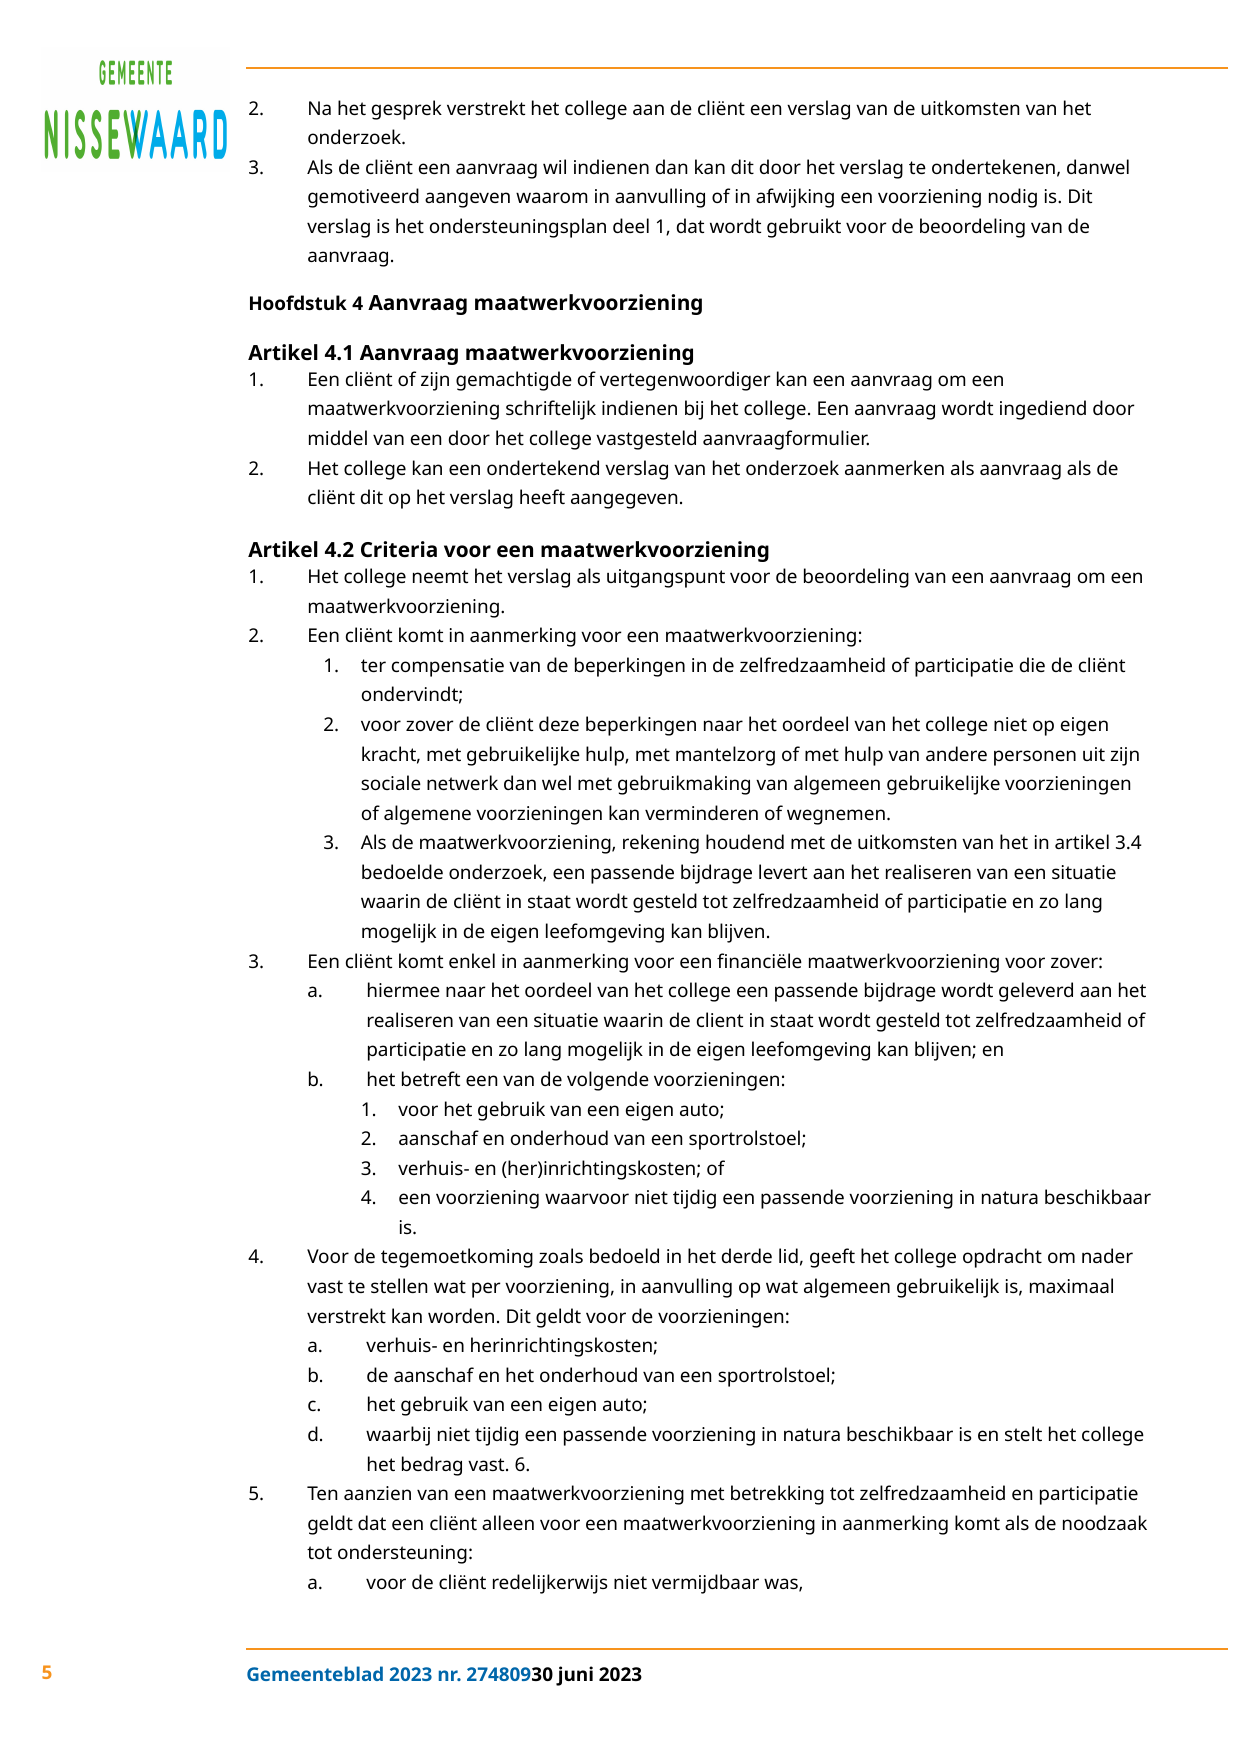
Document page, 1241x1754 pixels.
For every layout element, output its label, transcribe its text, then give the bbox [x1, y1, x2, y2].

list Het college neemt het verslag als uitgangspunt voor de beoordeling van een aanvraag om een maatwerkvoorziening. [248, 563, 1152, 618]
list voor zover de cliënt deze beperkingen naar het oordeel van het college niet op eigen kracht, met gebruikelijke hulp, met mantelzorg of met hulp van andere personen uit zijn sociale netwerk dan wel met gebruikmaking van algemeen gebruikelijke voorzieningen of algemene voorzieningen kan verminderen of wegnemen. [323, 711, 1152, 826]
list aanschaf en onderhoud van een sportrolstoel; [361, 1125, 1152, 1151]
text Hoofdstuk 4 Aanvraag maatwerkvoorziening [248, 288, 1152, 317]
list Een cliënt of zijn gemachtigde of vertegenwoordiger kan een aanvraag om een maatwerkvoorziening schriftelijk indienen bij het college. Een aanvraag wordt ingediend door middel van een door het college vastgesteld aanvraagformulier. [248, 366, 1152, 451]
list het gebruik van een eigen auto; [307, 1392, 1152, 1417]
picture [41, 47, 231, 172]
list Het college kan een ondertekend verslag van het onderzoek aanmerken als aanvraag als de cliënt dit op het verslag heeft aangegeven. [248, 455, 1152, 510]
list voor het gebruik van een eigen auto; [361, 1096, 1152, 1121]
list Voor de tegemoetkoming zoals bedoeld in het derde lid, geeft het college opdracht om nader vast te stellen wat per voorziening, in aanvulling op wat algemeen gebruikelijk is, maximaal verstrekt kan worden. Dit geldt voor de voorzieningen: [248, 1244, 1152, 1328]
list ter compensatie van de beperkingen in de zelfredzaamheid of participatie die de cliënt ondervindt; [323, 652, 1152, 707]
list Als de maatwerkvoorziening, rekening houdend met de uitkomsten van het in artikel 3.4 bedoelde onderzoek, een passende bijdrage levert aan het realiseren van een situatie waarin de cliënt in staat wordt gesteld tot zelfredzaamheid of participatie en zo lang mogelijk in de eigen leefomgeving kan blijven. [323, 829, 1152, 944]
list waarbij niet tijdig een passende voorziening in natura beschikbaar is en stelt het college het bedrag vast. 6. [307, 1421, 1152, 1476]
list Een cliënt komt in aanmerking voor een maatwerkvoorziening: [248, 622, 1152, 648]
list verhuis- en herinrichtingskosten; [307, 1332, 1152, 1358]
list voor de cliënt redelijkerwijs niet vermijdbaar was, [307, 1569, 1152, 1595]
text Artikel 4.1 Aanvraag maatwerkvoorziening [248, 338, 1152, 366]
list Ten aanzien van een maatwerkvoorziening met betrekking tot zelfredzaamheid en participatie geldt dat een cliënt alleen voor een maatwerkvoorziening in aanmerking komt als de noodzaak tot ondersteuning: [248, 1480, 1152, 1565]
list hiermee naar het oordeel van het college een passende bijdrage wordt geleverd aan het realiseren van een situatie waarin de client in staat wordt gesteld tot zelfredzaamheid of participatie en zo lang mogelijk in de eigen leefomgeving kan blijven; en [307, 977, 1152, 1062]
list een voorziening waarvoor niet tijdig een passende voorziening in natura beschikbaar is. [361, 1184, 1152, 1240]
list het betreft een van de volgende voorzieningen: [307, 1066, 1152, 1092]
list Na het gesprek verstrekt het college aan de cliënt een verslag van de uitkomsten van het onderzoek. [248, 95, 1152, 150]
list Als de cliënt een aanvraag wil indienen dan kan dit door het verslag te ondertekenen, danwel gemotiveerd aangeven waarom in aanvulling of in afwijking een voorziening nodig is. Dit verslag is het ondersteuningsplan deel 1, dat wordt gebruikt voor de beoordeling van de aanvraag. [248, 154, 1152, 268]
list de aanschaf en het onderhoud van een sportrolstoel; [307, 1362, 1152, 1388]
list verhuis- en (her)inrichtingskosten; of [361, 1155, 1152, 1181]
text Artikel 4.2 Criteria voor een maatwerkvoorziening [248, 535, 1152, 563]
list Een cliënt komt enkel in aanmerking voor een financiële maatwerkvoorziening voor zover: [248, 948, 1152, 973]
